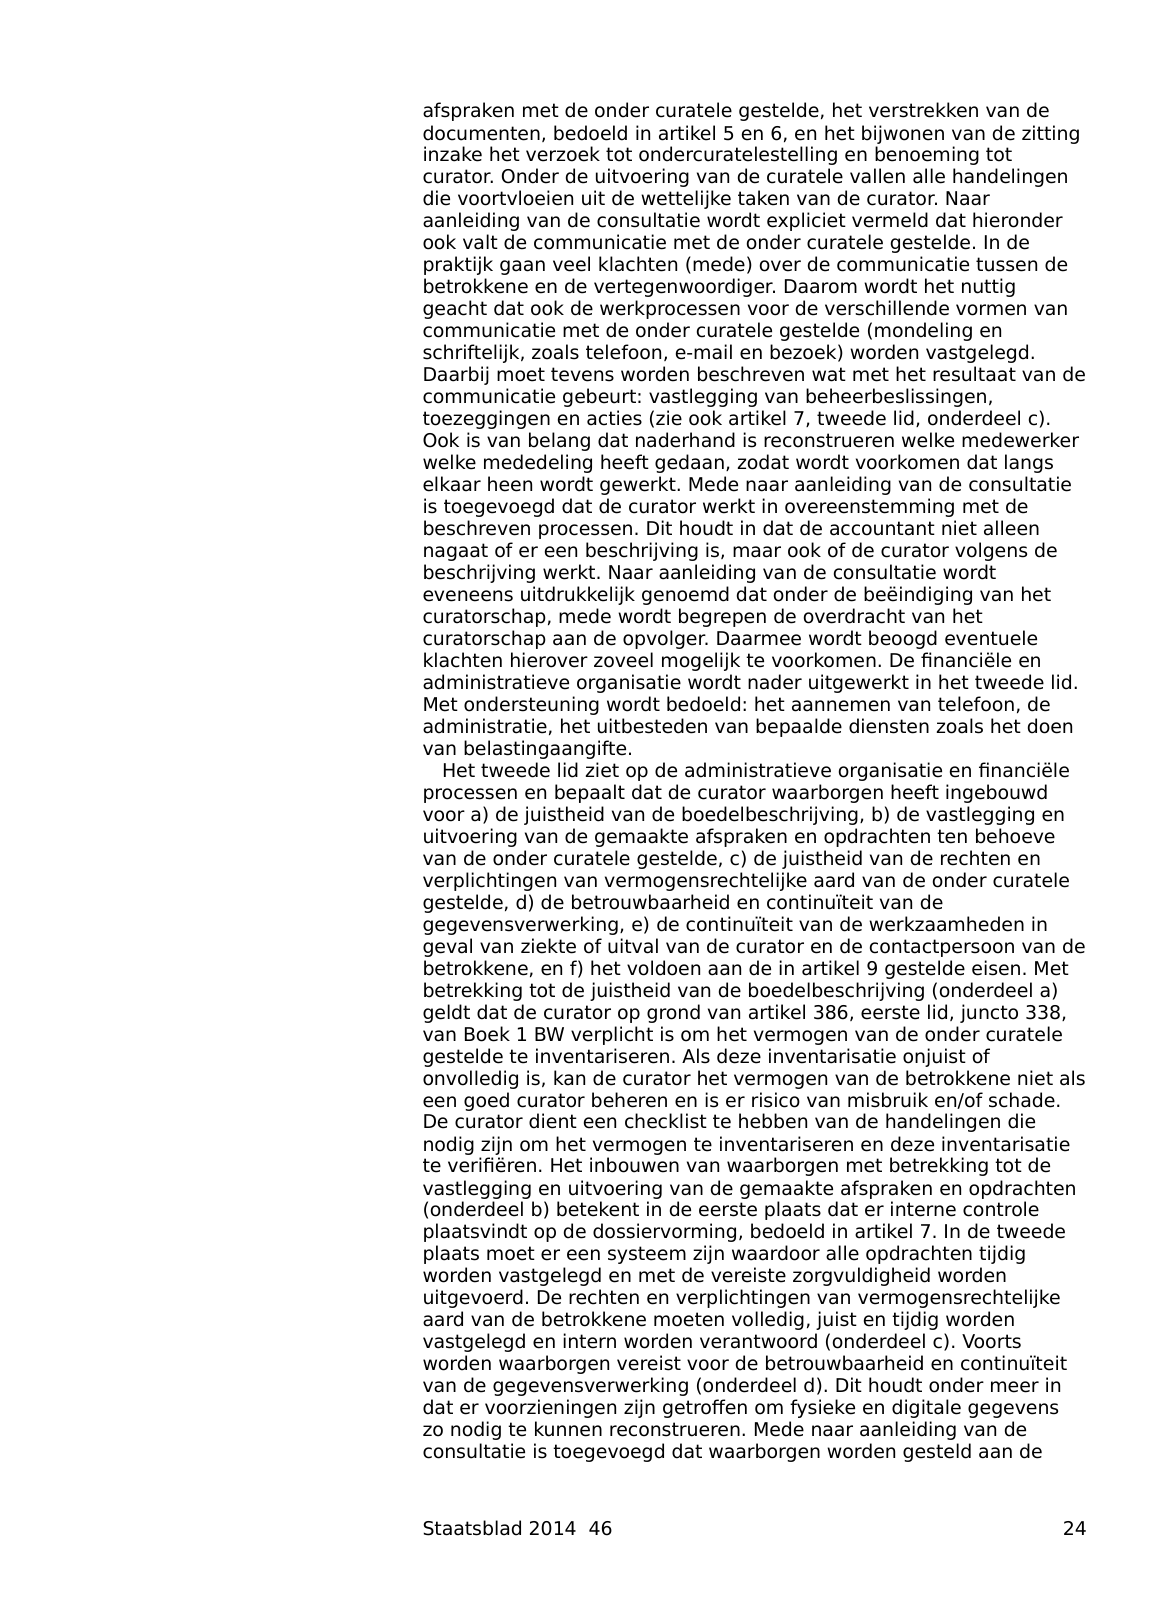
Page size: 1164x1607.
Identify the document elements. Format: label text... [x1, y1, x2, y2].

text Het tweede lid ziet op de administratieve organisatie en financiële processen en bepaalt dat de curator waarborgen heeft ingebouwd voor a) de juistheid van de boedelbeschrijving, b) de vastlegging en uitvoering van de gemaakte afspraken en opdrachten ten behoeve van de onder curatele gestelde, c) de juistheid van de rechten en verplichtingen van vermogensrechtelijke aard van de onder curatele gestelde, d) de betrouwbaarheid en continuïteit van de gegevensverwerking, e) de continuïteit van de werkzaamheden in geval van ziekte of uitval van de curator en de contactpersoon van de betrokkene, en f) het voldoen aan de in artikel 9 gestelde eisen. Met betrekking tot de juistheid van de boedelbeschrijving (onderdeel a) geldt dat de curator op grond van artikel 386, eerste lid, juncto 338, van Boek 1 BW verplicht is om het vermogen van de onder curatele gestelde te inventariseren. Als deze inventarisatie onjuist of onvolledig is, kan de curator het vermogen van de betrokkene niet als een goed curator beheren en is er risico van misbruik en/of schade. De curator dient een checklist te hebben van de handelingen die nodig zijn om het vermogen te inventariseren en deze inventarisatie te verifiëren. Het inbouwen van waarborgen met betrekking tot de vastlegging en uitvoering van de gemaakte afspraken en opdrachten (onderdeel b) betekent in de eerste plaats dat er interne controle plaatsvindt op de dossiervorming, bedoeld in artikel 7. In de tweede plaats moet er een systeem zijn waardoor alle opdrachten tijdig worden vastgelegd en met de vereiste zorgvuldigheid worden uitgevoerd. De rechten en verplichtingen van vermogensrechtelijke aard van de betrokkene moeten volledig, juist en tijdig worden vastgelegd en intern worden verantwoord (onderdeel c). Voorts worden waarborgen vereist voor de betrouwbaarheid en continuïteit van de gegevensverwerking (onderdeel d). Dit houdt onder meer in dat er voorzieningen zijn getroffen om fysieke en digitale gegevens zo nodig te kunnen reconstrueren. Mede naar aanleiding van de consultatie is toegevoegd dat waarborgen worden gesteld aan de [422, 760, 1087, 1463]
text afspraken met de onder curatele gestelde, het verstrekken van de documenten, bedoeld in artikel 5 en 6, en het bijwonen van de zitting inzake het verzoek tot ondercuratelestelling en benoeming tot curator. Onder de uitvoering van de curatele vallen alle handelingen die voortvloeien uit de wettelijke taken van de curator. Naar aanleiding van de consultatie wordt expliciet vermeld dat hieronder ook valt de communicatie met de onder curatele gestelde. In de praktijk gaan veel klachten (mede) over de communicatie tussen de betrokkene en de vertegenwoordiger. Daarom wordt het nuttig geacht dat ook de werkprocessen voor de verschillende vormen van communicatie met de onder curatele gestelde (mondeling en schriftelijk, zoals telefoon, e-mail en bezoek) worden vastgelegd. Daarbij moet tevens worden beschreven wat met het resultaat van de communicatie gebeurt: vastlegging van beheerbeslissingen, toezeggingen en acties (zie ook artikel 7, tweede lid, onderdeel c). Ook is van belang dat naderhand is reconstrueren welke medewerker welke mededeling heeft gedaan, zodat wordt voorkomen dat langs elkaar heen wordt gewerkt. Mede naar aanleiding van de consultatie is toegevoegd dat de curator werkt in overeenstemming met de beschreven processen. Dit houdt in dat de accountant niet alleen nagaat of er een beschrijving is, maar ook of de curator volgens de beschrijving werkt. Naar aanleiding van de consultatie wordt eveneens uitdrukkelijk genoemd dat onder de beëindiging van het curatorschap, mede wordt begrepen de overdracht van het curatorschap aan de opvolger. Daarmee wordt beoogd eventuele klachten hierover zoveel mogelijk te voorkomen. De financiële en administratieve organisatie wordt nader uitgewerkt in het tweede lid. Met ondersteuning wordt bedoeld: het aannemen van telefoon, de administratie, het uitbesteden van bepaalde diensten zoals het doen van belastingaangifte. [422, 100, 1087, 760]
